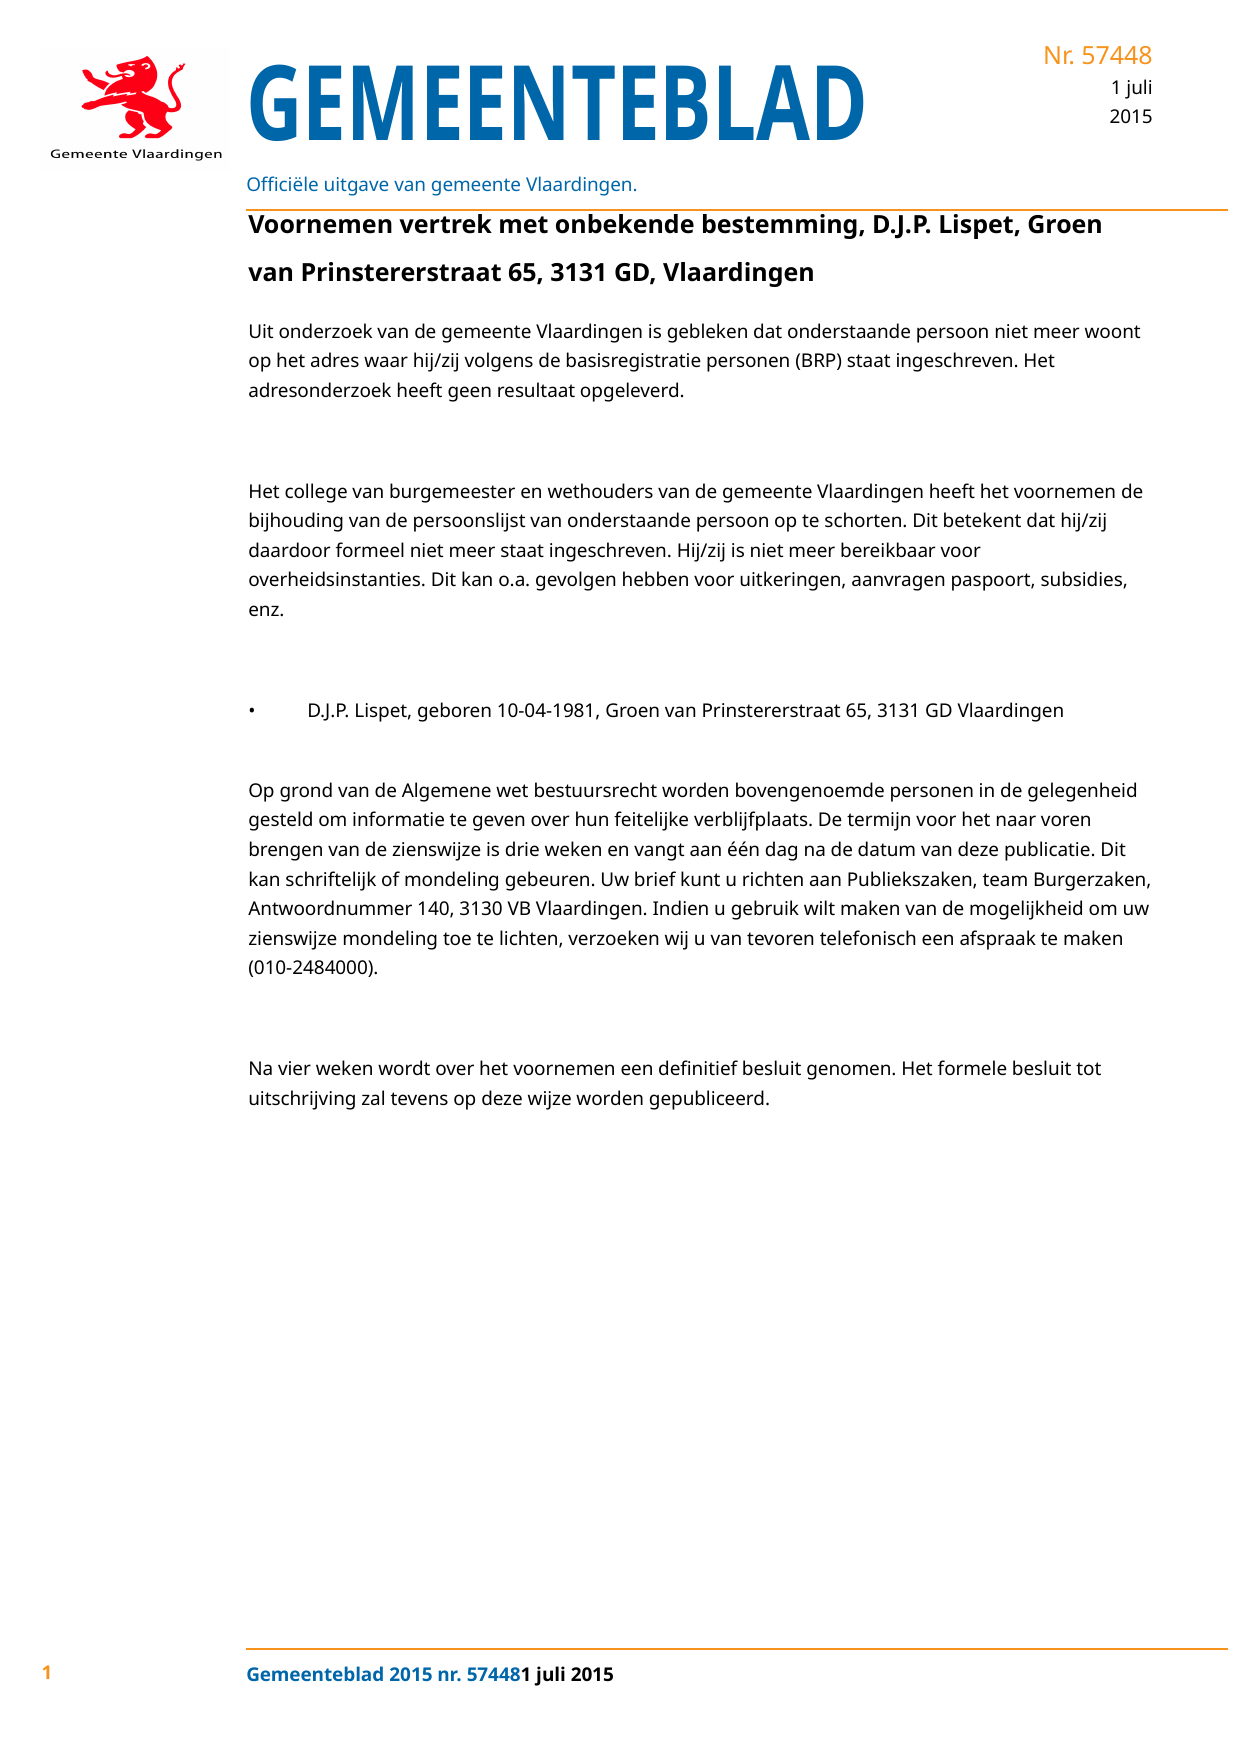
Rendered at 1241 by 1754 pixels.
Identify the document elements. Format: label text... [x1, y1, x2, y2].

text Na vier weken wordt over het voornemen een definitief besluit genomen. Het formele besluit tot uitschrijving zal tevens op deze wijze worden gepubliceerd. [248, 1055, 1152, 1111]
list D.J.P. Lispet, geboren 10-04-1981, Groen van Prinstererstraat 65, 3131 GD Vlaardingen [248, 697, 1152, 723]
text Het college van burgemeester en wethouders van de gemeente Vlaardingen heeft het voornemen de bijhouding van de persoonslijst van onderstaande persoon op te schorten. Dit betekent dat hij/zij daardoor formeel niet meer staat ingeschreven. Hij/zij is niet meer bereikbaar voor overheidsinstanties. Dit kan o.a. gevolgen hebben voor uitkeringen, aanvragen paspoort, subsidies, enz. [248, 478, 1152, 622]
text Voornemen vertrek met onbekende bestemming, D.J.P. Lispet, Groen van Prinstererstraat 65, 3131 GD, Vlaardingen [248, 211, 1152, 288]
text Op grond van de Algemene wet bestuursrecht worden bovengenoemde personen in de gelegenheid gesteld om informatie te geven over hun feitelijke verblijfplaats. De termijn voor het naar voren brengen van de zienswijze is drie weken en vangt aan één dag na de datum van deze publicatie. Dit kan schriftelijk of mondeling gebeuren. Uw brief kunt u richten aan Publiekszaken, team Burgerzaken, Antwoordnummer 140, 3130 VB Vlaardingen. Indien u gebruik wilt maken van de mogelijkheid om uw zienswijze mondeling toe te lichten, verzoeken wij u van tevoren telefonisch een afspraak te maken (010-2484000). [248, 777, 1152, 980]
picture [41, 47, 231, 172]
text Uit onderzoek van de gemeente Vlaardingen is gebleken dat onderstaande persoon niet meer woont op het adres waar hij/zij volgens de basisregistratie personen (BRP) staat ingeschreven. Het adresonderzoek heeft geen resultaat opgeleverd. [248, 318, 1152, 403]
